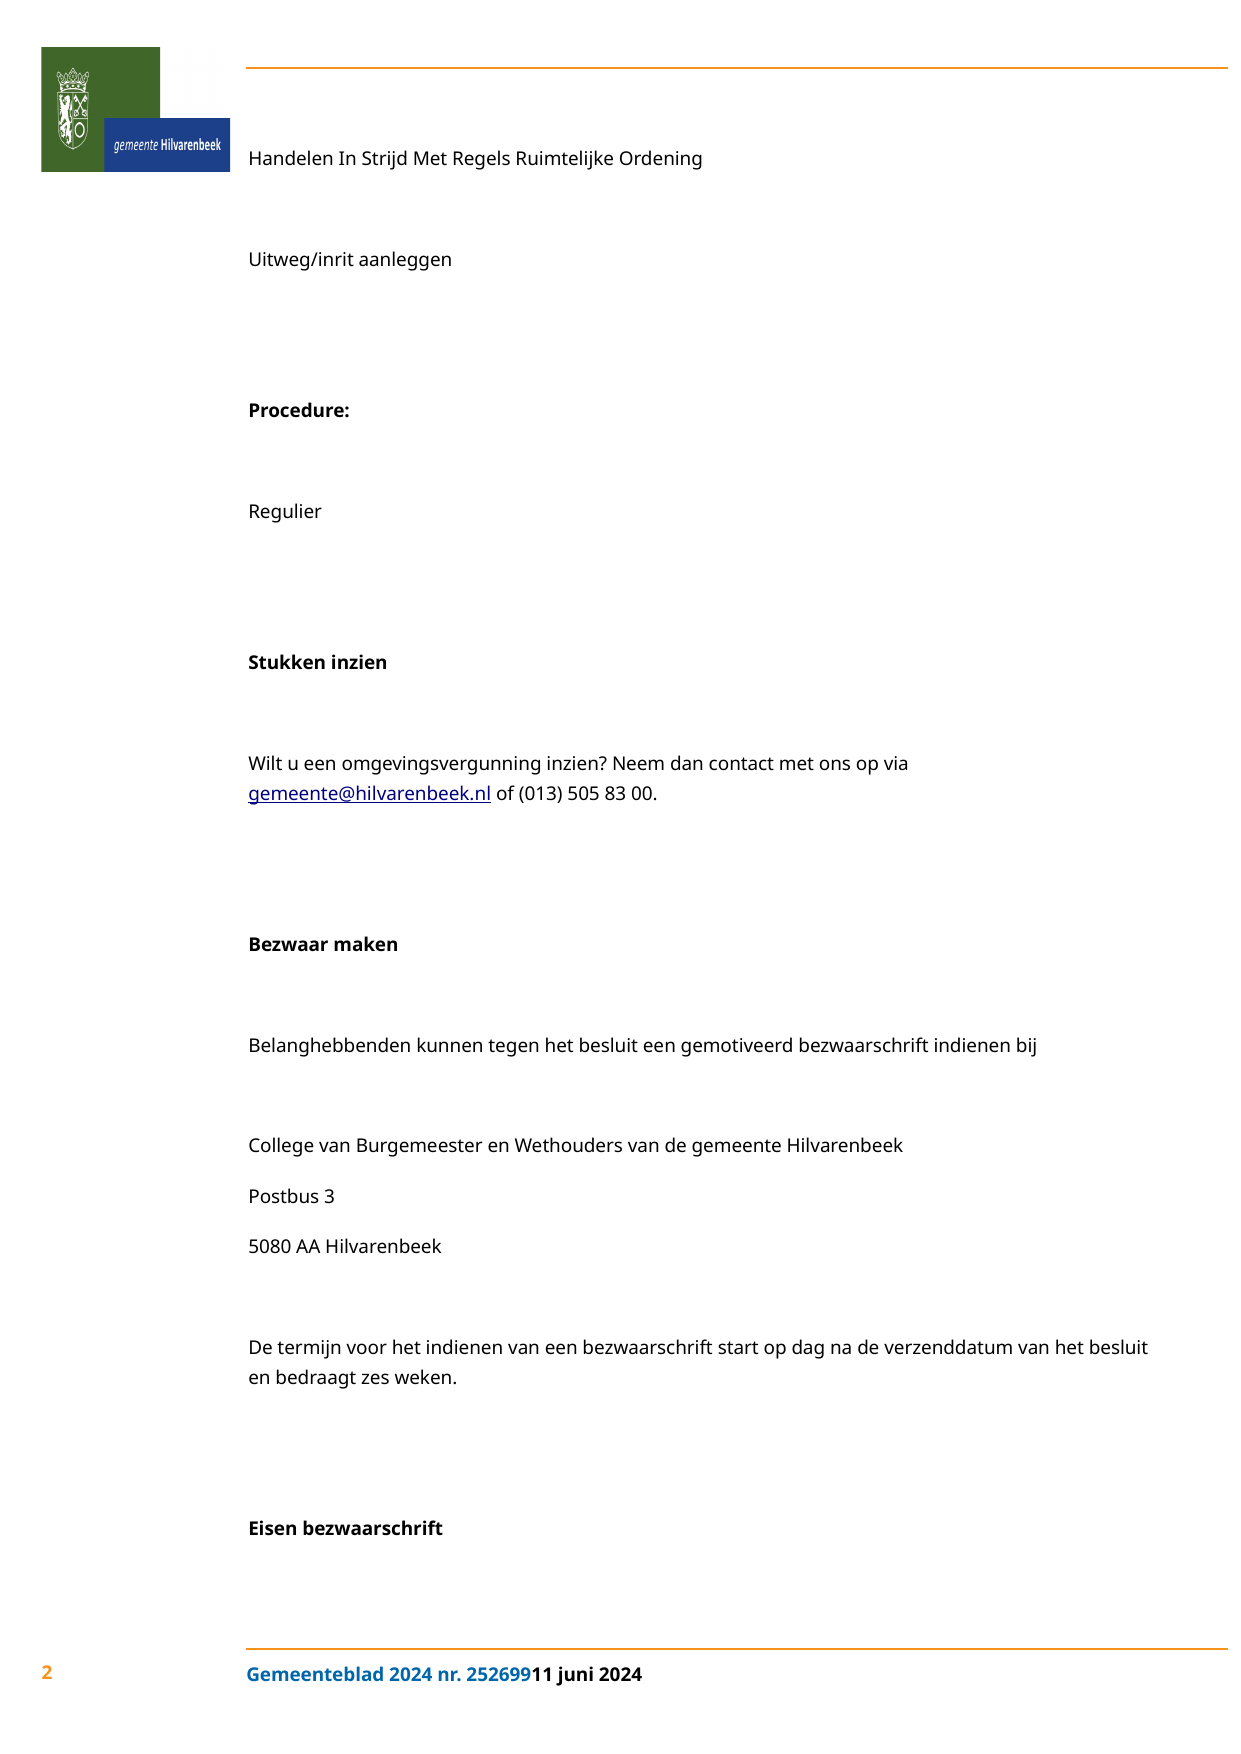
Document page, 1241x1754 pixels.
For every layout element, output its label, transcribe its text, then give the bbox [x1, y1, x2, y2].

text Bezwaar maken [248, 931, 1152, 957]
text College van Burgemeester en Wethouders van de gemeente Hilvarenbeek [248, 1133, 1152, 1158]
text Uitweg/inrit aanleggen [248, 246, 1152, 272]
text Regulier [248, 498, 1152, 524]
text Stukken inzien [248, 649, 1152, 675]
text Handelen In Strijd Met Regels Ruimtelijke Ordening [248, 145, 1152, 171]
text Belanghebbenden kunnen tegen het besluit een gemotiveerd bezwaarschrift indienen bij [248, 1032, 1152, 1058]
text Procedure: [248, 397, 1152, 423]
text Wilt u een omgevingsvergunning inzien? Neem dan contact met ons op via gemeente@hilvarenbeek.nl of (013) 505 83 00. [248, 750, 1152, 806]
picture [41, 47, 231, 172]
text Postbus 3 [248, 1183, 1152, 1209]
text Eisen bezwaarschrift [248, 1515, 1152, 1541]
text 5080 AA Hilvarenbeek [248, 1233, 1152, 1259]
text De termijn voor het indienen van een bezwaarschrift start op dag na de verzenddatum van het besluit en bedraagt zes weken. [248, 1334, 1152, 1390]
